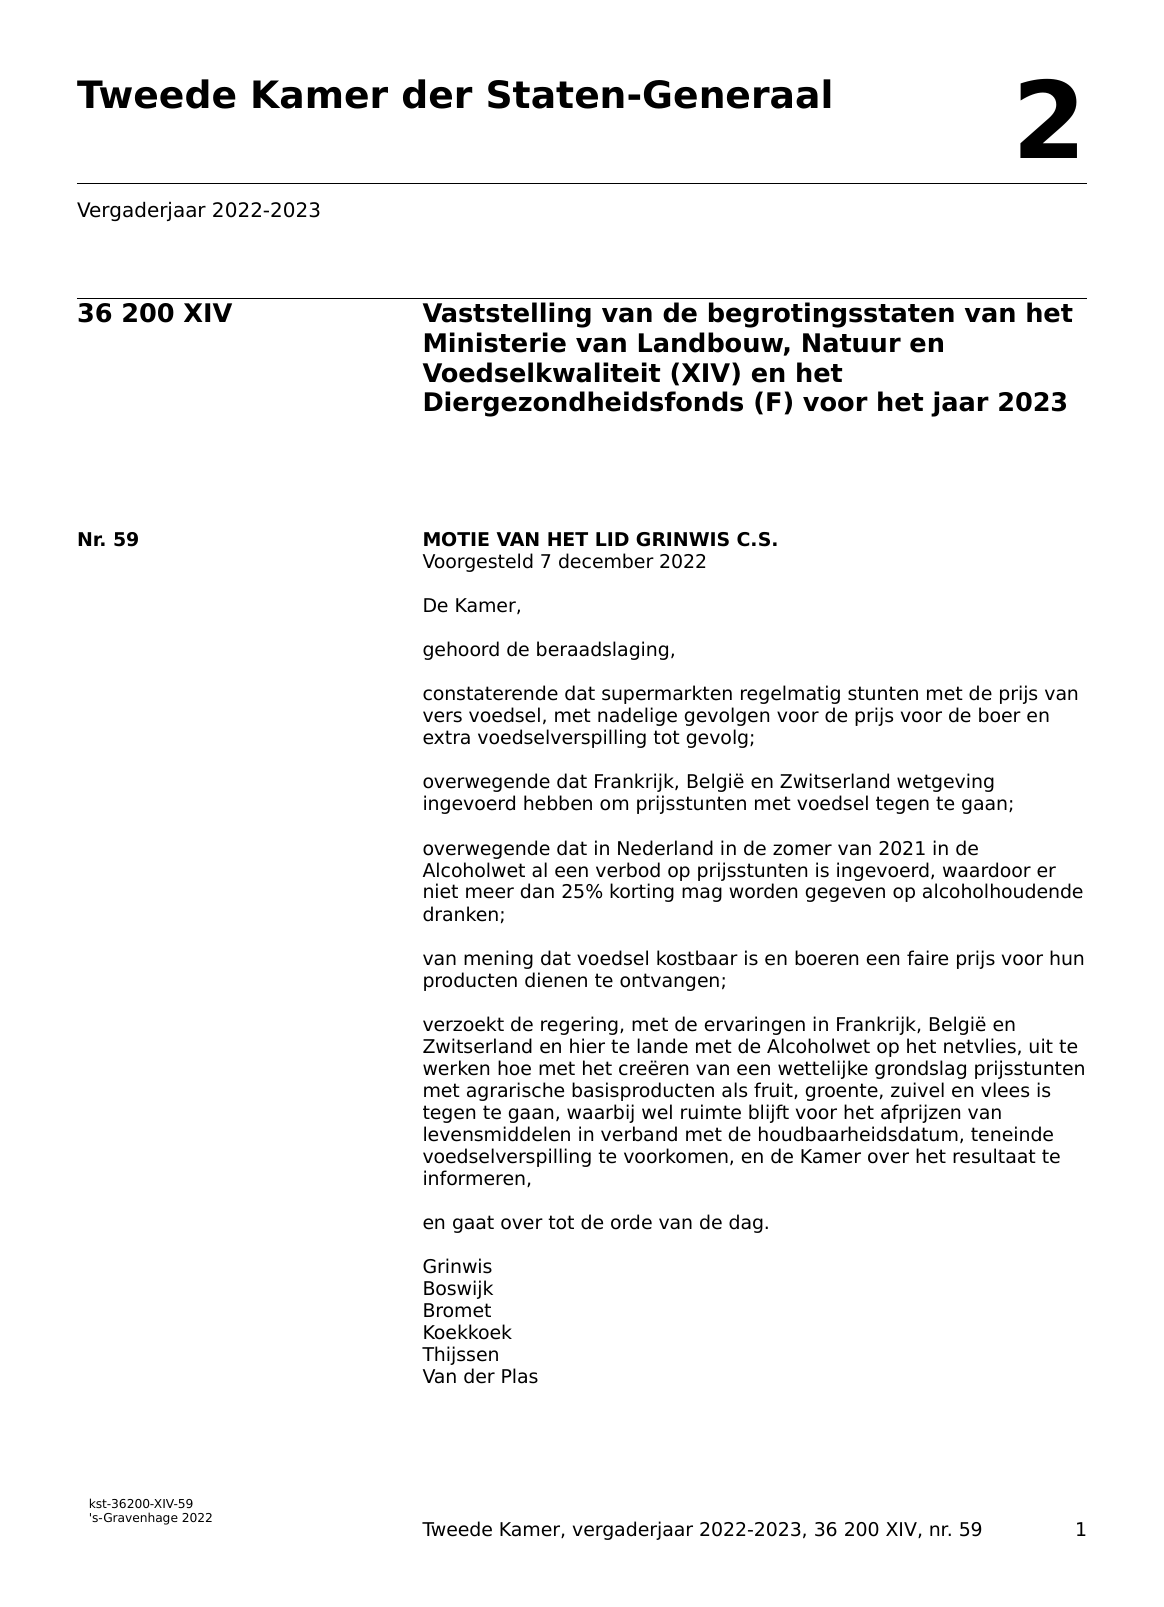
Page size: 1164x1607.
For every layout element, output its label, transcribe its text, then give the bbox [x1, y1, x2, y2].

text en gaat over tot de orde van de dag. [422, 1212, 1087, 1234]
text 's-Gravenhage 2022 [88, 1511, 323, 1525]
subtitle Nr. 59 MOTIE VAN HET LID GRINWIS C.S. [77, 529, 1087, 551]
table_cell Vergaderjaar 2022-2023 [77, 184, 1087, 298]
text overwegende dat Frankrijk, België en Zwitserland wetgeving ingevoerd hebben om prijsstunten met voedsel tegen te gaan; [422, 771, 1087, 815]
table_header 2 [886, 59, 1087, 183]
text Bromet [422, 1300, 1087, 1322]
text kst-36200-XIV-59 [88, 1497, 323, 1511]
text Van der Plas [422, 1366, 1087, 1388]
text Thijssen [422, 1344, 1087, 1366]
text Grinwis [422, 1256, 1087, 1278]
subtitle 36 200 XIV Vaststelling van de begrotingsstaten van het Ministerie van Landbouw, Natuur en Voedselkwaliteit (XIV) en het Diergezondheidsfonds (F) voor het jaar 2023 [77, 299, 1087, 418]
table_header Tweede Kamer der Staten-Generaal [77, 59, 886, 183]
text Voorgesteld 7 december 2022 [422, 551, 1087, 573]
text van mening dat voedsel kostbaar is en boeren een faire prijs voor hun producten dienen te ontvangen; [422, 948, 1087, 992]
text Boswijk [422, 1278, 1087, 1300]
text constaterende dat supermarkten regelmatig stunten met de prijs van vers voedsel, met nadelige gevolgen voor de prijs voor de boer en extra voedselverspilling tot gevolg; [422, 683, 1087, 749]
text gehoord de beraadslaging, [422, 639, 1087, 661]
text Koekkoek [422, 1322, 1087, 1344]
text De Kamer, [422, 595, 1087, 617]
text overwegende dat in Nederland in de zomer van 2021 in de Alcoholwet al een verbod op prijsstunten is ingevoerd, waardoor er niet meer dan 25% korting mag worden gegeven op alcoholhoudende dranken; [422, 837, 1087, 925]
text verzoekt de regering, met de ervaringen in Frankrijk, België en Zwitserland en hier te lande met de Alcoholwet op het netvlies, uit te werken hoe met het creëren van een wettelijke grondslag prijsstunten met agrarische basisproducten als fruit, groente, zuivel en vlees is tegen te gaan, waarbij wel ruimte blijft voor het afprijzen van levensmiddelen in verband met de houdbaarheidsdatum, teneinde voedselverspilling te voorkomen, en de Kamer over het resultaat te informeren, [422, 1014, 1087, 1189]
